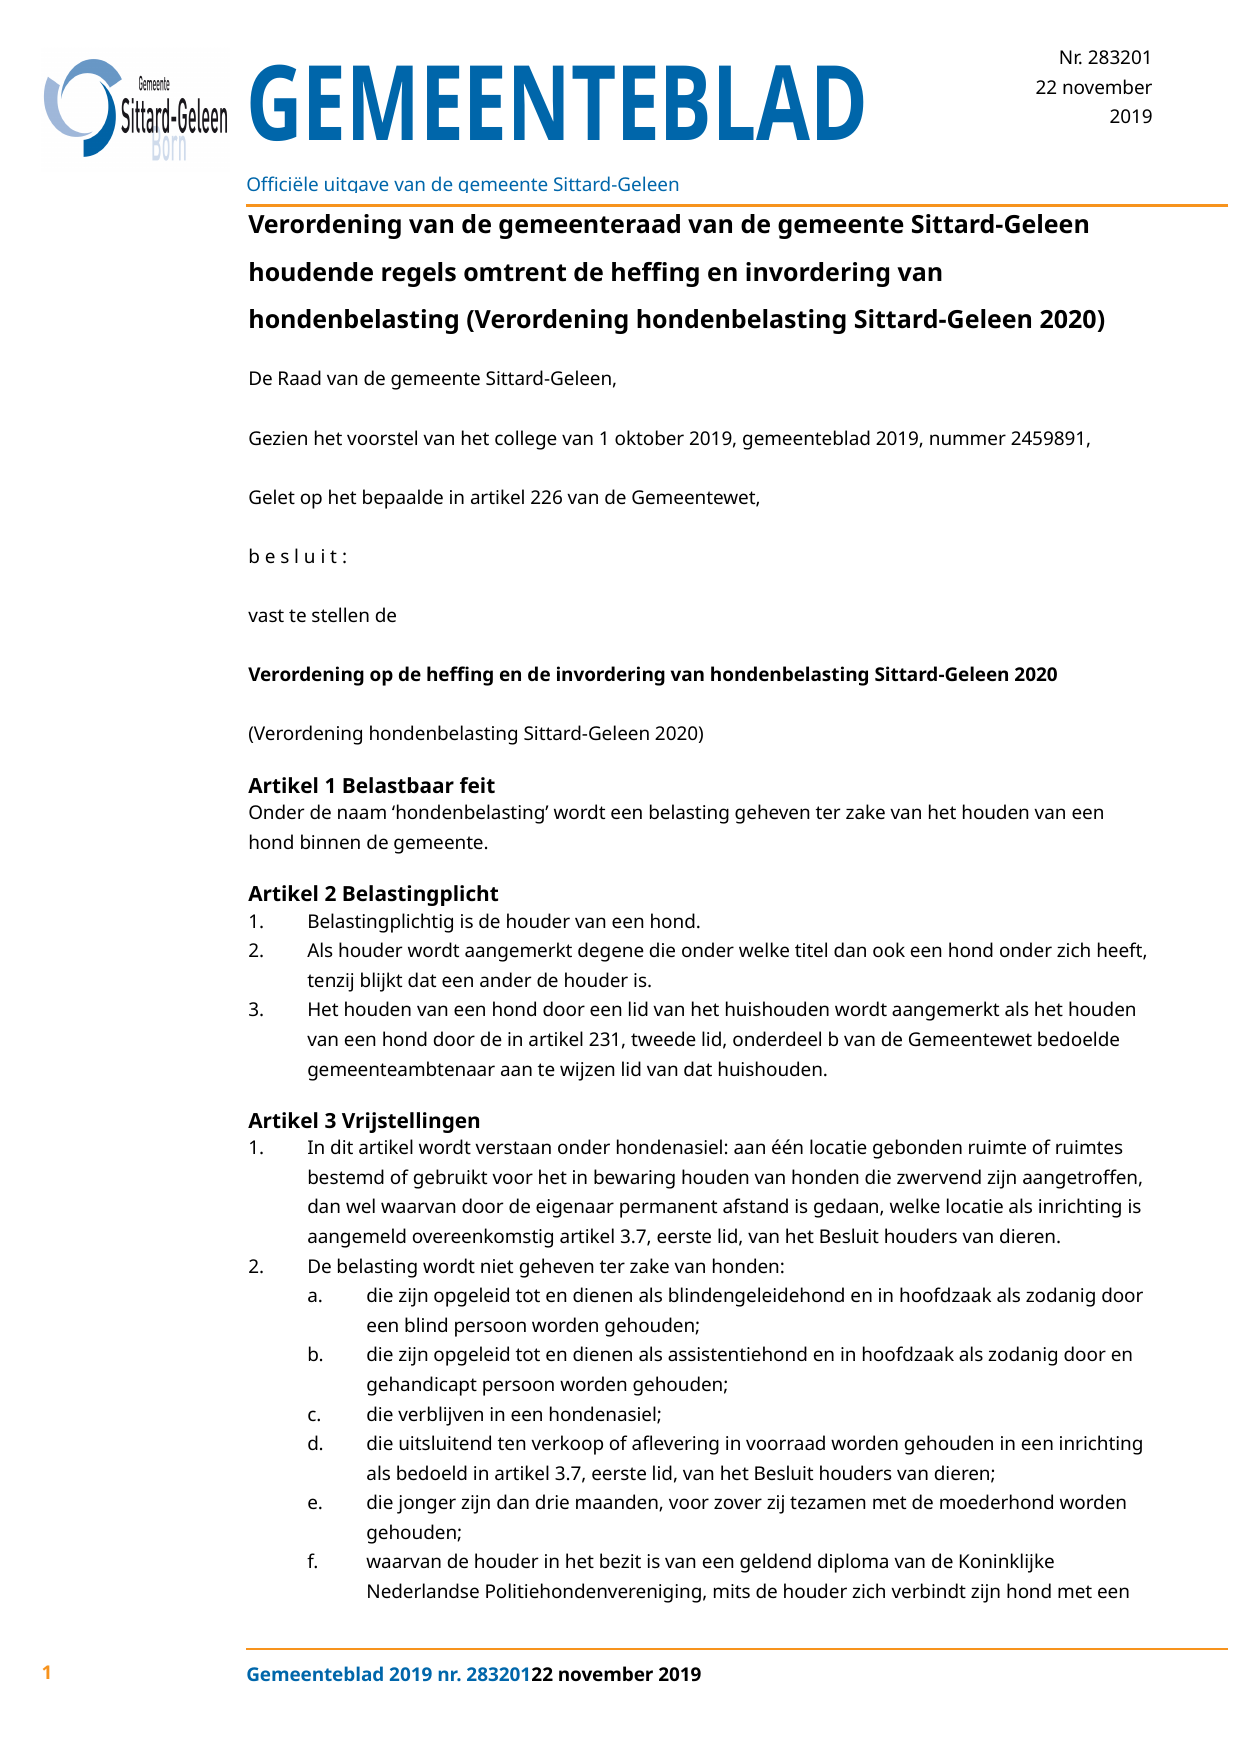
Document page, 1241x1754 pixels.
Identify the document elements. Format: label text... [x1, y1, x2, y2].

text (Verordening hondenbelasting Sittard-Geleen 2020) [248, 721, 1152, 746]
text Artikel 3 Vrijstellingen [248, 1106, 1152, 1134]
picture [41, 47, 231, 172]
list In dit artikel wordt verstaan onder hondenasiel: aan één locatie gebonden ruimte of ruimtes bestemd of gebruikt voor het in bewaring houden van honden die zwervend zijn aangetroffen, dan wel waarvan door de eigenaar permanent afstand is gedaan, welke locatie als inrichting is aangemeld overeenkomstig artikel 3.7, eerste lid, van het Besluit houders van dieren. [248, 1134, 1152, 1249]
text Artikel 2 Belastingplicht [248, 879, 1152, 908]
text Verordening op de heffing en de invordering van hondenbelasting Sittard-Geleen 2020 [248, 661, 1152, 687]
list die verblijven in een hondenasiel; [307, 1401, 1152, 1427]
list Als houder wordt aangemerkt degene die onder welke titel dan ook een hond onder zich heeft, tenzij blijkt dat een ander de houder is. [248, 937, 1152, 993]
text Verordening van de gemeenteraad van de gemeente Sittard-Geleen houdende regels omtrent de heffing en invordering van hondenbelasting (Verordening hondenbelasting Sittard-Geleen 2020) [248, 207, 1152, 336]
text Artikel 1 Belastbaar feit [248, 771, 1152, 799]
list die uitsluitend ten verkoop of aflevering in voorraad worden gehouden in een inrichting als bedoeld in artikel 3.7, eerste lid, van het Besluit houders van dieren; [307, 1430, 1152, 1486]
list die zijn opgeleid tot en dienen als blindengeleidehond en in hoofdzaak als zodanig door een blind persoon worden gehouden; [307, 1282, 1152, 1338]
list die jonger zijn dan drie maanden, voor zover zij tezamen met de moederhond worden gehouden; [307, 1489, 1152, 1545]
list Het houden van een hond door een lid van het huishouden wordt aangemerkt als het houden van een hond door de in artikel 231, tweede lid, onderdeel b van de Gemeentewet bedoelde gemeenteambtenaar aan te wijzen lid van dat huishouden. [248, 997, 1152, 1081]
text Gezien het voorstel van het college van 1 oktober 2019, gemeenteblad 2019, nummer 2459891, [248, 425, 1152, 450]
text Onder de naam ‘hondenbelasting’ wordt een belasting geheven ter zake van het houden van een hond binnen de gemeente. [248, 799, 1152, 855]
text vast te stellen de [248, 602, 1152, 628]
text b e s l u i t : [248, 543, 1152, 569]
list waarvan de houder in het bezit is van een geldend diploma van de Koninklijke Nederlandse Politiehondenvereniging, mits de houder zich verbindt zijn hond met een [307, 1549, 1152, 1604]
list De belasting wordt niet geheven ter zake van honden: [248, 1253, 1152, 1279]
list Belastingplichtig is de houder van een hond. [248, 908, 1152, 933]
text De Raad van de gemeente Sittard-Geleen, [248, 366, 1152, 391]
list die zijn opgeleid tot en dienen als assistentiehond en in hoofdzaak als zodanig door en gehandicapt persoon worden gehouden; [307, 1342, 1152, 1397]
text Gelet op het bepaalde in artikel 226 van de Gemeentewet, [248, 484, 1152, 509]
